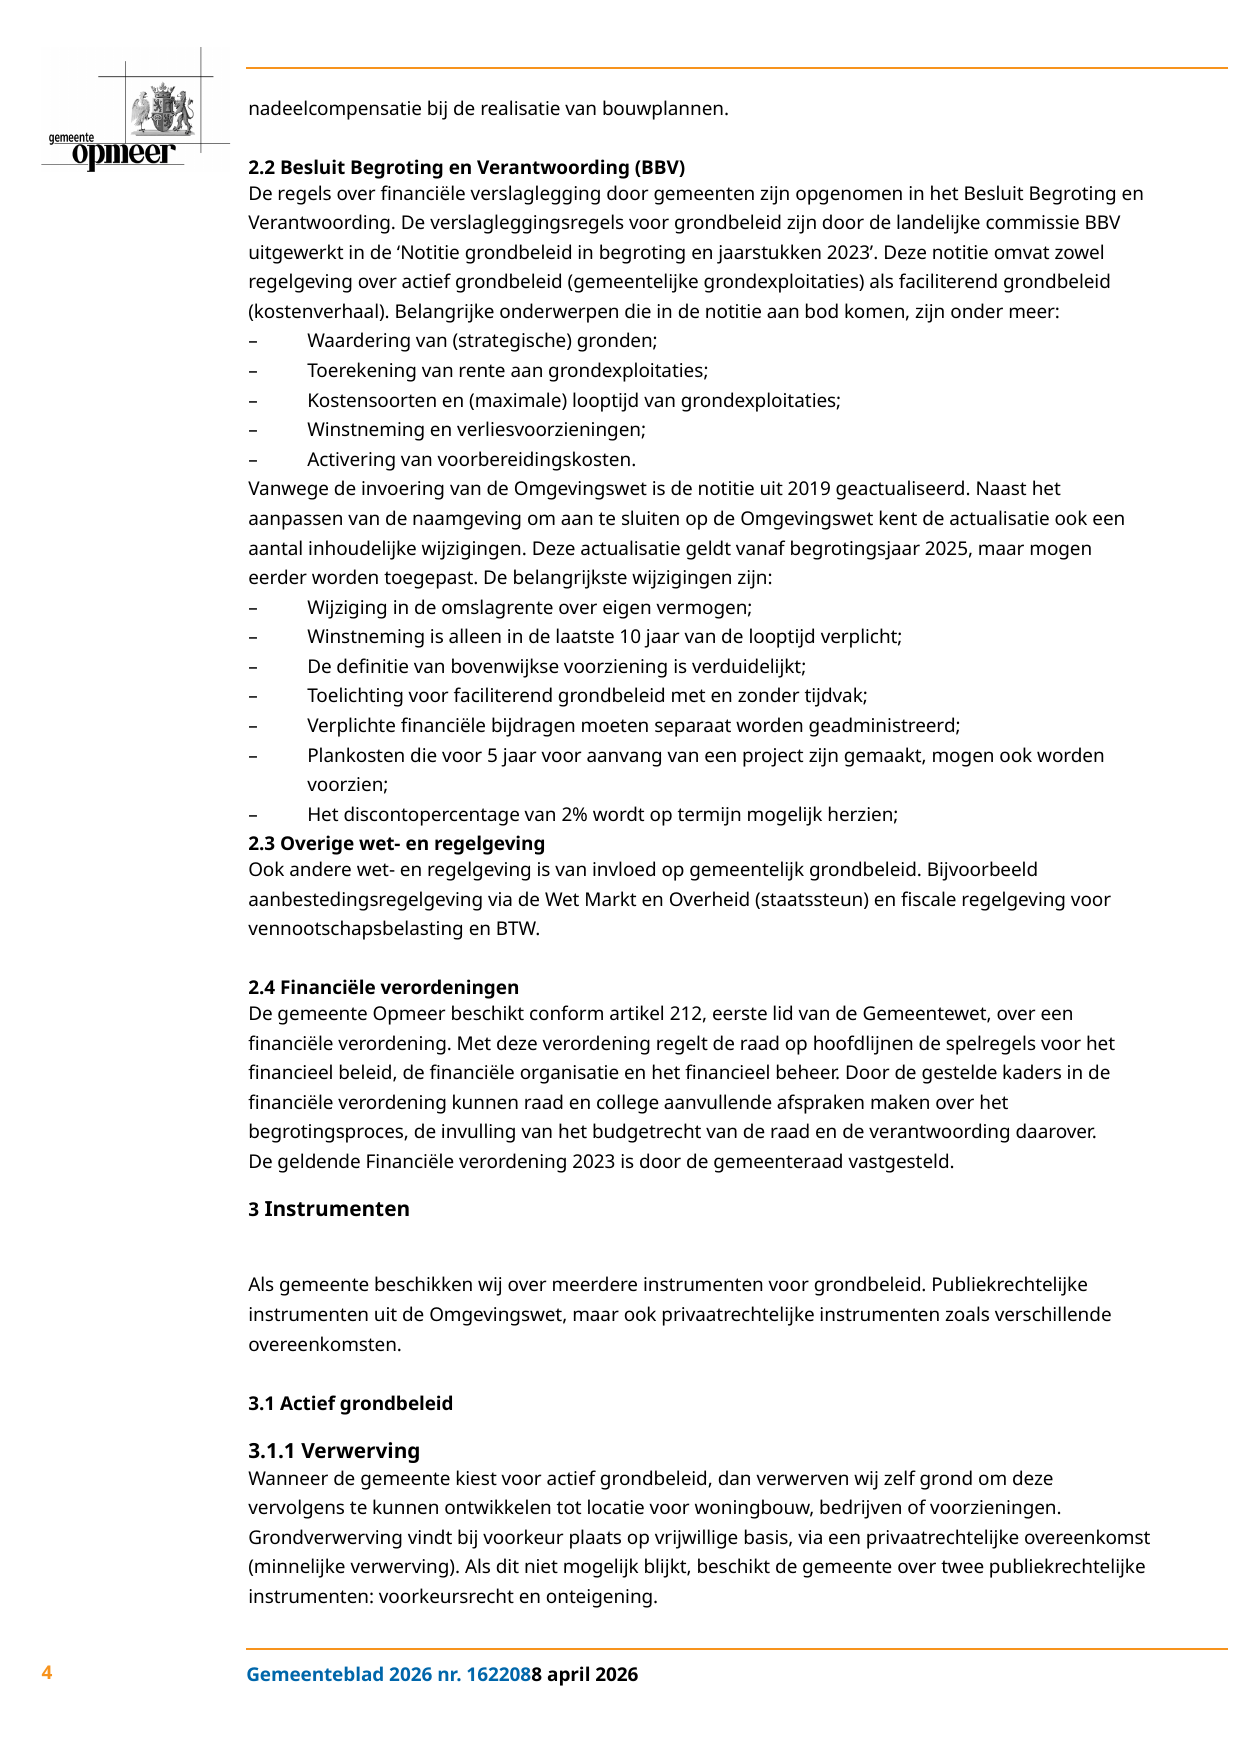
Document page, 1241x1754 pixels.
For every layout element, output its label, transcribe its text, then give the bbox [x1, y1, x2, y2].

text Ook andere wet- en regelgeving is van invloed op gemeentelijk grondbeleid. Bijvoorbeeld aanbestedingsregelgeving via de Wet Markt en Overheid (staatssteun) en fiscale regelgeving voor vennootschapsbelasting en BTW. [248, 856, 1152, 941]
list Winstneming is alleen in de laatste 10 jaar van de looptijd verplicht; [248, 623, 1152, 649]
list Activering van voorbereidingskosten. [248, 446, 1152, 472]
list De definitie van bovenwijkse voorziening is verduidelijkt; [248, 653, 1152, 679]
text 2.2 Besluit Begroting en Verantwoording (BBV) [248, 154, 1152, 180]
list Winstneming en verliesvoorzieningen; [248, 416, 1152, 442]
text 3 Instrumenten [248, 1194, 1152, 1222]
text De geldende Financiële verordening 2023 is door de gemeenteraad vastgesteld. [248, 1148, 1152, 1174]
list Toerekening van rente aan grondexploitaties; [248, 357, 1152, 383]
text 2.4 Financiële verordeningen [248, 974, 1152, 1000]
text Als gemeente beschikken wij over meerdere instrumenten voor grondbeleid. Publiekrechtelijke instrumenten uit de Omgevingswet, maar ook privaatrechtelijke instrumenten zoals verschillende overeenkomsten. [248, 1272, 1152, 1356]
text 3.1.1 Verwerving [248, 1436, 1152, 1465]
text 2.3 Overige wet- en regelgeving [248, 831, 1152, 856]
list Het discontopercentage van 2% wordt op termijn mogelijk herzien; [248, 801, 1152, 827]
text nadeelcompensatie bij de realisatie van bouwplannen. [248, 95, 1152, 121]
text De regels over financiële verslaglegging door gemeenten zijn opgenomen in het Besluit Begroting en Verantwoording. De verslagleggingsregels voor grondbeleid zijn door de landelijke commissie BBV uitgewerkt in de ‘Notitie grondbeleid in begroting en jaarstukken 2023’. Deze notitie omvat zowel regelgeving over actief grondbeleid (gemeentelijke grondexploitaties) als faciliterend grondbeleid (kostenverhaal). Belangrijke onderwerpen die in de notitie aan bod komen, zijn onder meer: [248, 180, 1152, 324]
picture [41, 47, 231, 172]
text Wanneer de gemeente kiest voor actief grondbeleid, dan verwerven wij zelf grond om deze vervolgens te kunnen ontwikkelen tot locatie voor woningbouw, bedrijven of voorzieningen. Grondverwerving vindt bij voorkeur plaats op vrijwillige basis, via een privaatrechtelijke overeenkomst (minnelijke verwerving). Als dit niet mogelijk blijkt, beschikt de gemeente over twee publiekrechtelijke instrumenten: voorkeursrecht en onteigening. [248, 1465, 1152, 1609]
text Vanwege de invoering van de Omgevingswet is de notitie uit 2019 geactualiseerd. Naast het aanpassen van de naamgeving om aan te sluiten op de Omgevingswet kent de actualisatie ook een aantal inhoudelijke wijzigingen. Deze actualisatie geldt vanaf begrotingsjaar 2025, maar mogen eerder worden toegepast. De belangrijkste wijzigingen zijn: [248, 476, 1152, 590]
list Plankosten die voor 5 jaar voor aanvang van een project zijn gemaakt, mogen ook worden voorzien; [248, 742, 1152, 797]
text 3.1 Actief grondbeleid [248, 1390, 1152, 1416]
list Toelichting voor faciliterend grondbeleid met en zonder tijdvak; [248, 683, 1152, 708]
list Verplichte financiële bijdragen moeten separaat worden geadministreerd; [248, 712, 1152, 738]
list Wijziging in de omslagrente over eigen vermogen; [248, 594, 1152, 619]
list Kostensoorten en (maximale) looptijd van grondexploitaties; [248, 387, 1152, 412]
text De gemeente Opmeer beschikt conform artikel 212, eerste lid van de Gemeentewet, over een financiële verordening. Met deze verordening regelt de raad op hoofdlijnen de spelregels voor het financieel beleid, de financiële organisatie en het financieel beheer. Door de gestelde kaders in de financiële verordening kunnen raad en college aanvullende afspraken maken over het begrotingsproces, de invulling van het budgetrecht van de raad en de verantwoording daarover. [248, 1000, 1152, 1144]
list Waardering van (strategische) gronden; [248, 328, 1152, 353]
